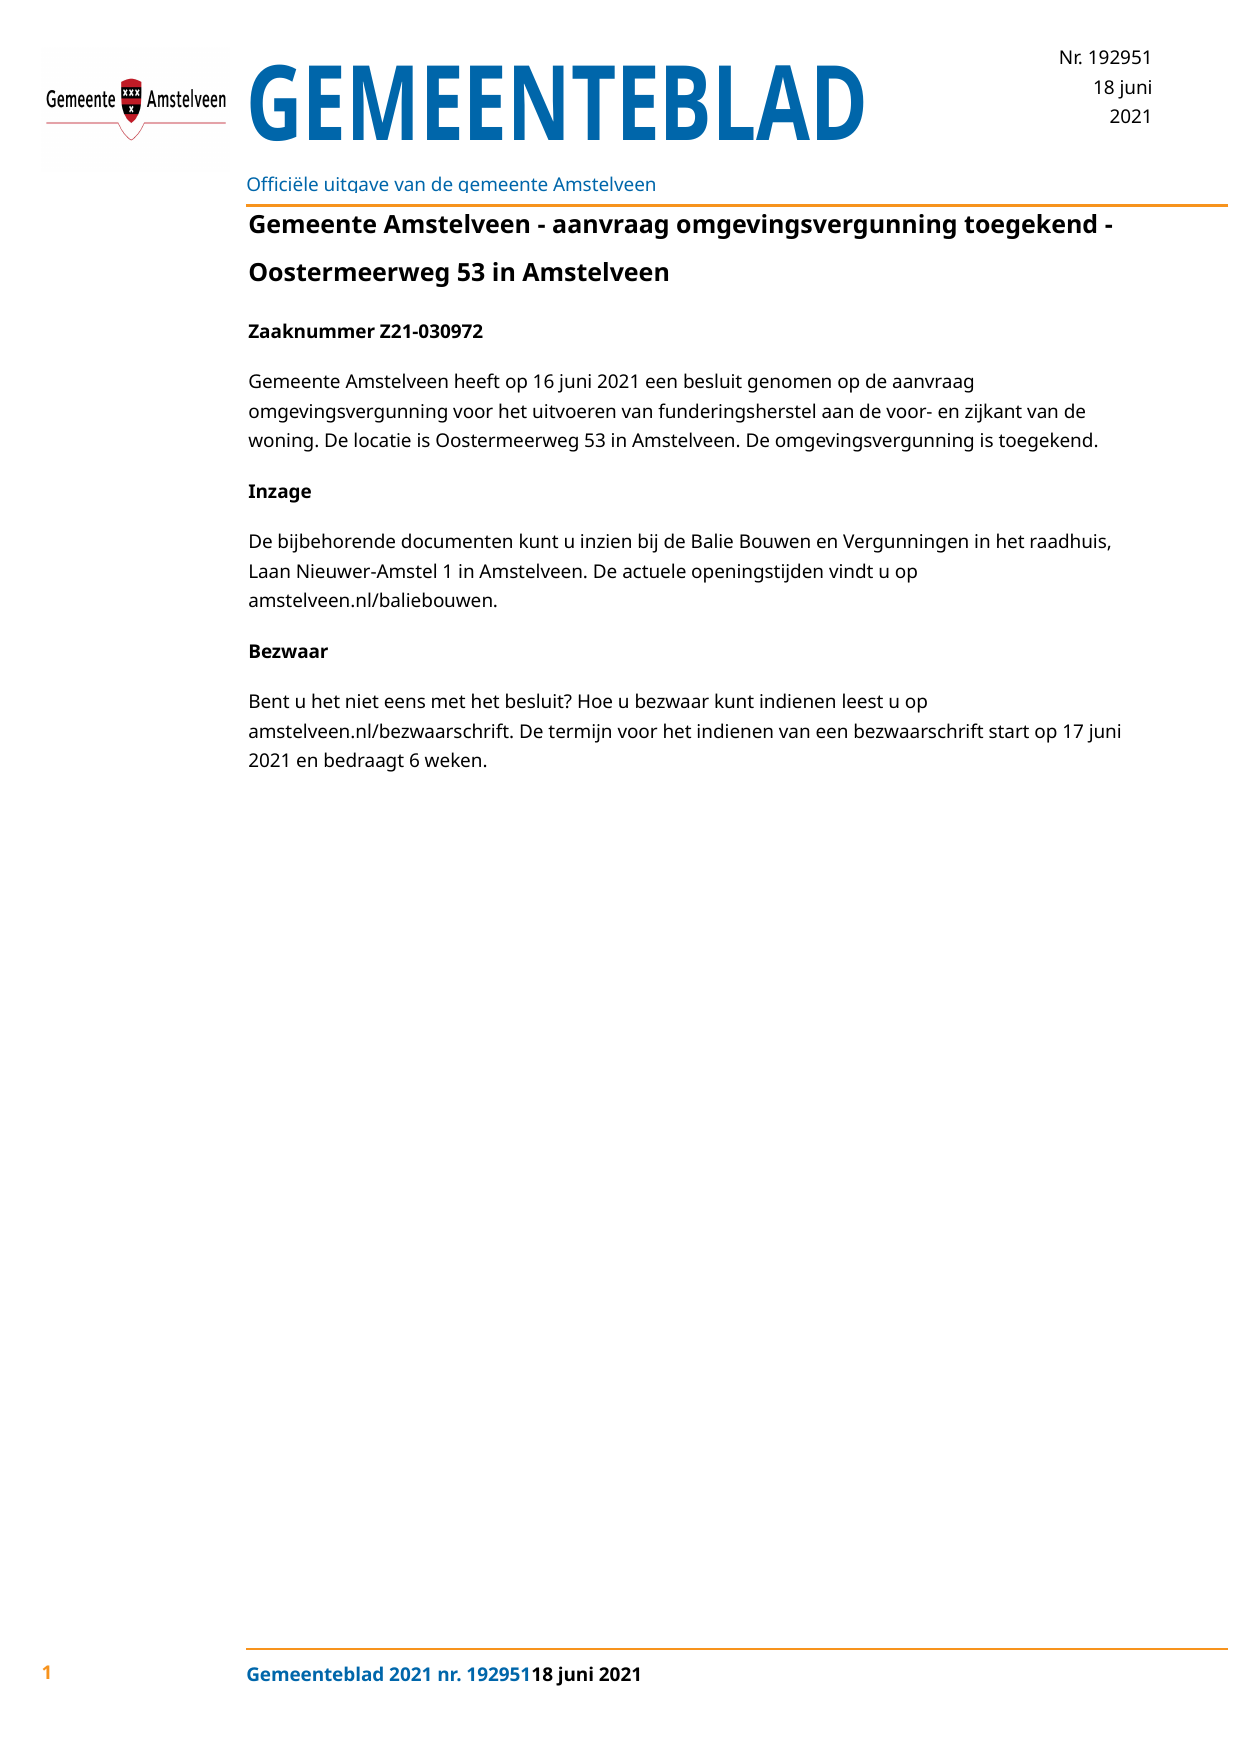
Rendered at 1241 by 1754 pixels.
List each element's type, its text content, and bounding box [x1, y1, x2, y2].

text De bijbehorende documenten kunt u inzien bij de Balie Bouwen en Vergunningen in het raadhuis, Laan Nieuwer-Amstel 1 in Amstelveen. De actuele openingstijden vindt u op amstelveen.nl/baliebouwen. [248, 528, 1152, 613]
text Bent u het niet eens met het besluit? Hoe u bezwaar kunt indienen leest u op amstelveen.nl/bezwaarschrift. De termijn voor het indienen van een bezwaarschrift start op 17 juni 2021 en bedraagt 6 weken. [248, 688, 1152, 773]
text Gemeente Amstelveen heeft op 16 juni 2021 een besluit genomen op de aanvraag omgevingsvergunning voor het uitvoeren van funderingsherstel aan de voor- en zijkant van de woning. De locatie is Oostermeerweg 53 in Amstelveen. De omgevingsvergunning is toegekend. [248, 368, 1152, 453]
text Gemeente Amstelveen - aanvraag omgevingsvergunning toegekend - Oostermeerweg 53 in Amstelveen [248, 207, 1152, 288]
text Inzage [248, 478, 1152, 504]
text Zaaknummer Z21-030972 [248, 318, 1152, 344]
text Bezwaar [248, 638, 1152, 664]
picture [41, 47, 231, 172]
